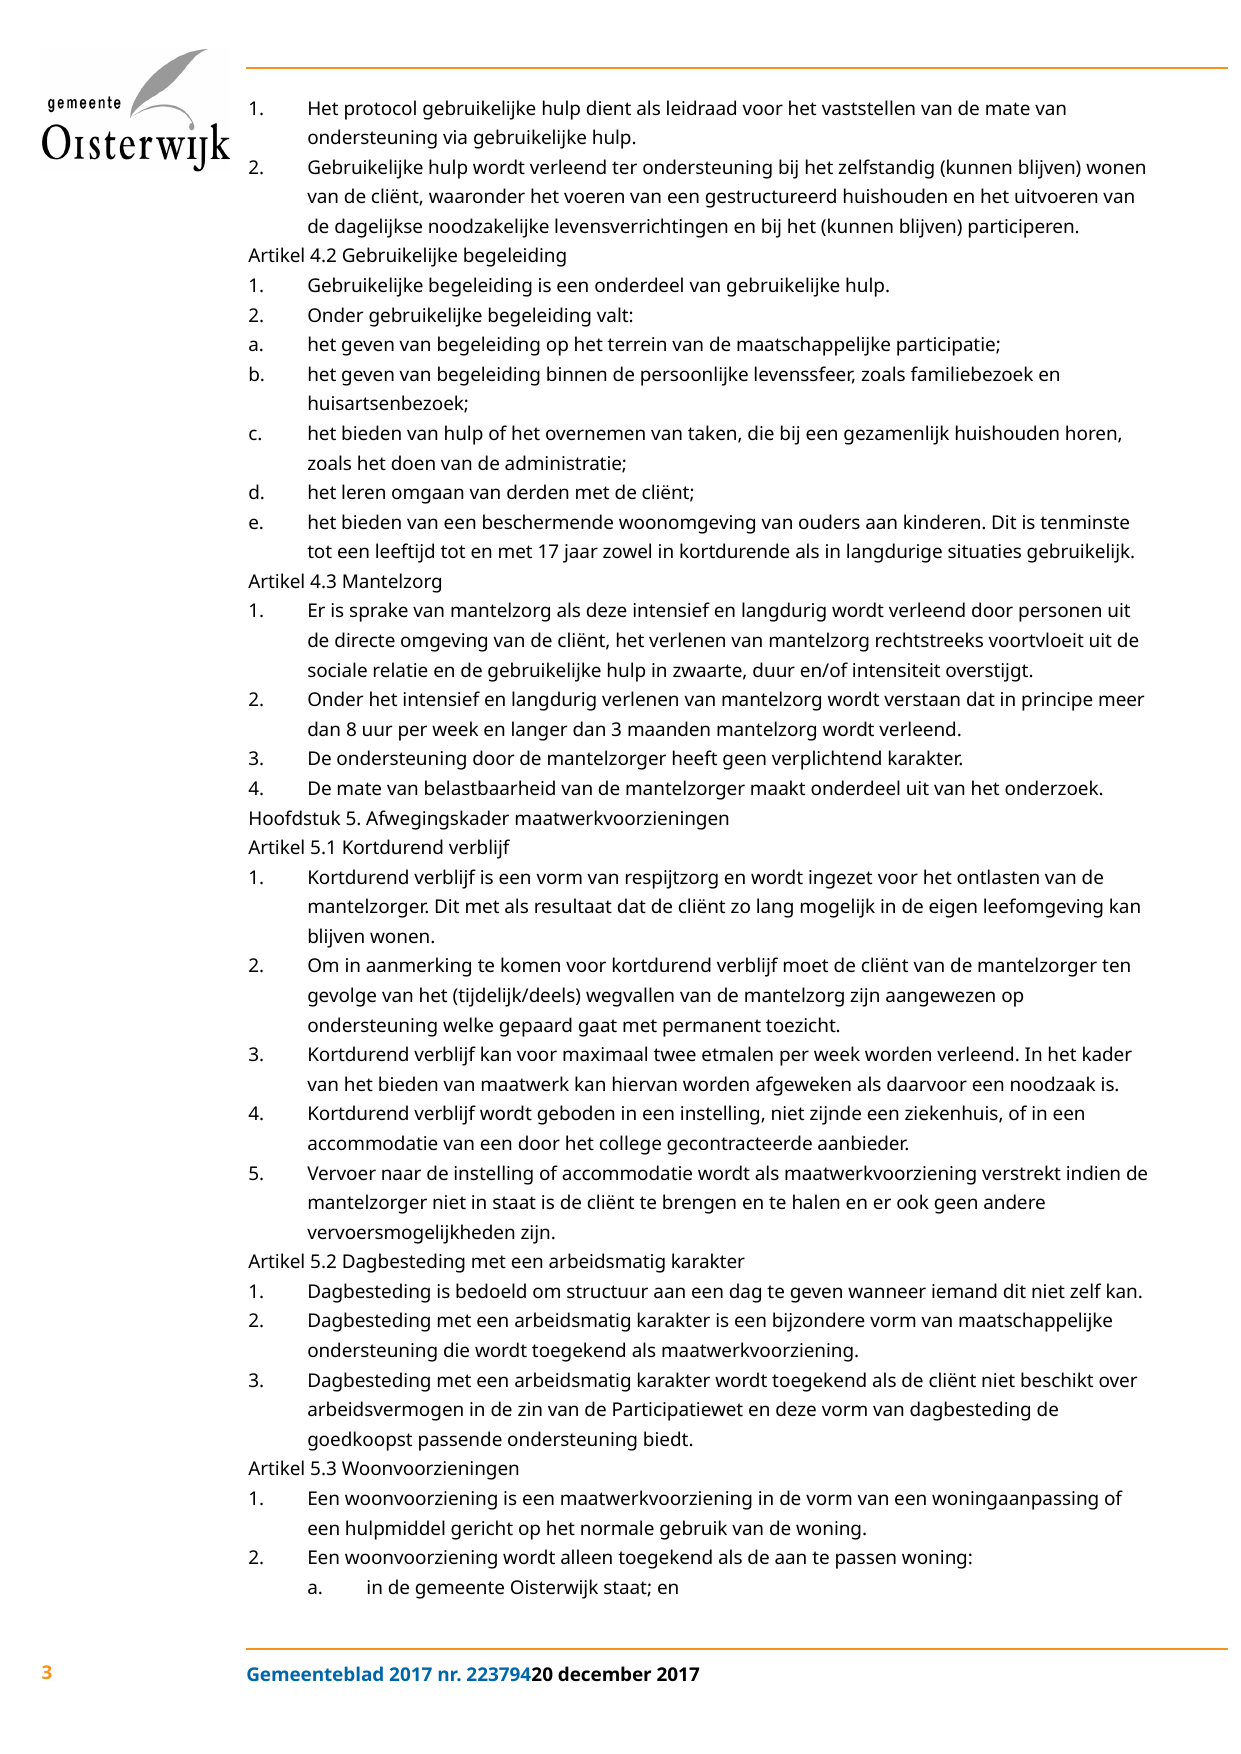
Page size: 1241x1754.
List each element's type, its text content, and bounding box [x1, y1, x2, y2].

text Artikel 4.3 Mantelzorg [248, 568, 1152, 594]
list Dagbesteding met een arbeidsmatig karakter is een bijzondere vorm van maatschappelijke ondersteuning die wordt toegekend als maatwerkvoorziening. [248, 1308, 1152, 1363]
list Onder het intensief en langdurig verlenen van mantelzorg wordt verstaan dat in principe meer dan 8 uur per week en langer dan 3 maanden mantelzorg wordt verleend. [248, 686, 1152, 742]
text Artikel 5.2 Dagbesteding met een arbeidsmatig karakter [248, 1248, 1152, 1274]
list het geven van begeleiding binnen de persoonlijke levenssfeer, zoals familiebezoek en huisartsenbezoek; [248, 361, 1152, 416]
list De ondersteuning door de mantelzorger heeft geen verplichtend karakter. [248, 746, 1152, 771]
list Dagbesteding met een arbeidsmatig karakter wordt toegekend als de cliënt niet beschikt over arbeidsvermogen in de zin van de Participatiewet en deze vorm van dagbesteding de goedkoopst passende ondersteuning biedt. [248, 1367, 1152, 1452]
list Gebruikelijke begeleiding is een onderdeel van gebruikelijke hulp. [248, 272, 1152, 298]
list De mate van belastbaarheid van de mantelzorger maakt onderdeel uit van het onderzoek. [248, 775, 1152, 801]
list het bieden van hulp of het overnemen van taken, die bij een gezamenlijk huishouden horen, zoals het doen van de administratie; [248, 420, 1152, 476]
list Een woonvoorziening is een maatwerkvoorziening in de vorm van een woningaanpassing of een hulpmiddel gericht op het normale gebruik van de woning. [248, 1485, 1152, 1541]
picture [41, 47, 231, 172]
text Hoofdstuk 5. Afwegingskader maatwerkvoorzieningen [248, 805, 1152, 831]
list Kortdurend verblijf wordt geboden in een instelling, niet zijnde een ziekenhuis, of in een accommodatie van een door het college gecontracteerde aanbieder. [248, 1101, 1152, 1156]
list het leren omgaan van derden met de cliënt; [248, 479, 1152, 505]
list het geven van begeleiding op het terrein van de maatschappelijke participatie; [248, 331, 1152, 357]
list Onder gebruikelijke begeleiding valt: [248, 302, 1152, 328]
list Gebruikelijke hulp wordt verleend ter ondersteuning bij het zelfstandig (kunnen blijven) wonen van de cliënt, waaronder het voeren van een gestructureerd huishouden en het uitvoeren van de dagelijkse noodzakelijke levensverrichtingen en bij het (kunnen blijven) participeren. [248, 154, 1152, 239]
list Dagbesteding is bedoeld om structuur aan een dag te geven wanneer iemand dit niet zelf kan. [248, 1278, 1152, 1304]
list het bieden van een beschermende woonomgeving van ouders aan kinderen. Dit is tenminste tot een leeftijd tot en met 17 jaar zowel in kortdurende als in langdurige situaties gebruikelijk. [248, 509, 1152, 564]
list Kortdurend verblijf kan voor maximaal twee etmalen per week worden verleend. In het kader van het bieden van maatwerk kan hiervan worden afgeweken als daarvoor een noodzaak is. [248, 1041, 1152, 1097]
text Artikel 4.2 Gebruikelijke begeleiding [248, 243, 1152, 268]
text Artikel 5.1 Kortdurend verblijf [248, 834, 1152, 860]
list in de gemeente Oisterwijk staat; en [307, 1574, 1152, 1600]
list Een woonvoorziening wordt alleen toegekend als de aan te passen woning: [248, 1544, 1152, 1570]
text Artikel 5.3 Woonvoorzieningen [248, 1456, 1152, 1481]
list Vervoer naar de instelling of accommodatie wordt als maatwerkvoorziening verstrekt indien de mantelzorger niet in staat is de cliënt te brengen en te halen en er ook geen andere vervoersmogelijkheden zijn. [248, 1160, 1152, 1245]
list Het protocol gebruikelijke hulp dient als leidraad voor het vaststellen van de mate van ondersteuning via gebruikelijke hulp. [248, 95, 1152, 150]
list Kortdurend verblijf is een vorm van respijtzorg en wordt ingezet voor het ontlasten van de mantelzorger. Dit met als resultaat dat de cliënt zo lang mogelijk in de eigen leefomgeving kan blijven wonen. [248, 864, 1152, 949]
list Er is sprake van mantelzorg als deze intensief en langdurig wordt verleend door personen uit de directe omgeving van de cliënt, het verlenen van mantelzorg rechtstreeks voortvloeit uit de sociale relatie en de gebruikelijke hulp in zwaarte, duur en/of intensiteit overstijgt. [248, 598, 1152, 683]
list Om in aanmerking te komen voor kortdurend verblijf moet de cliënt van de mantelzorger ten gevolge van het (tijdelijk/deels) wegvallen van de mantelzorg zijn aangewezen op ondersteuning welke gepaard gaat met permanent toezicht. [248, 953, 1152, 1038]
